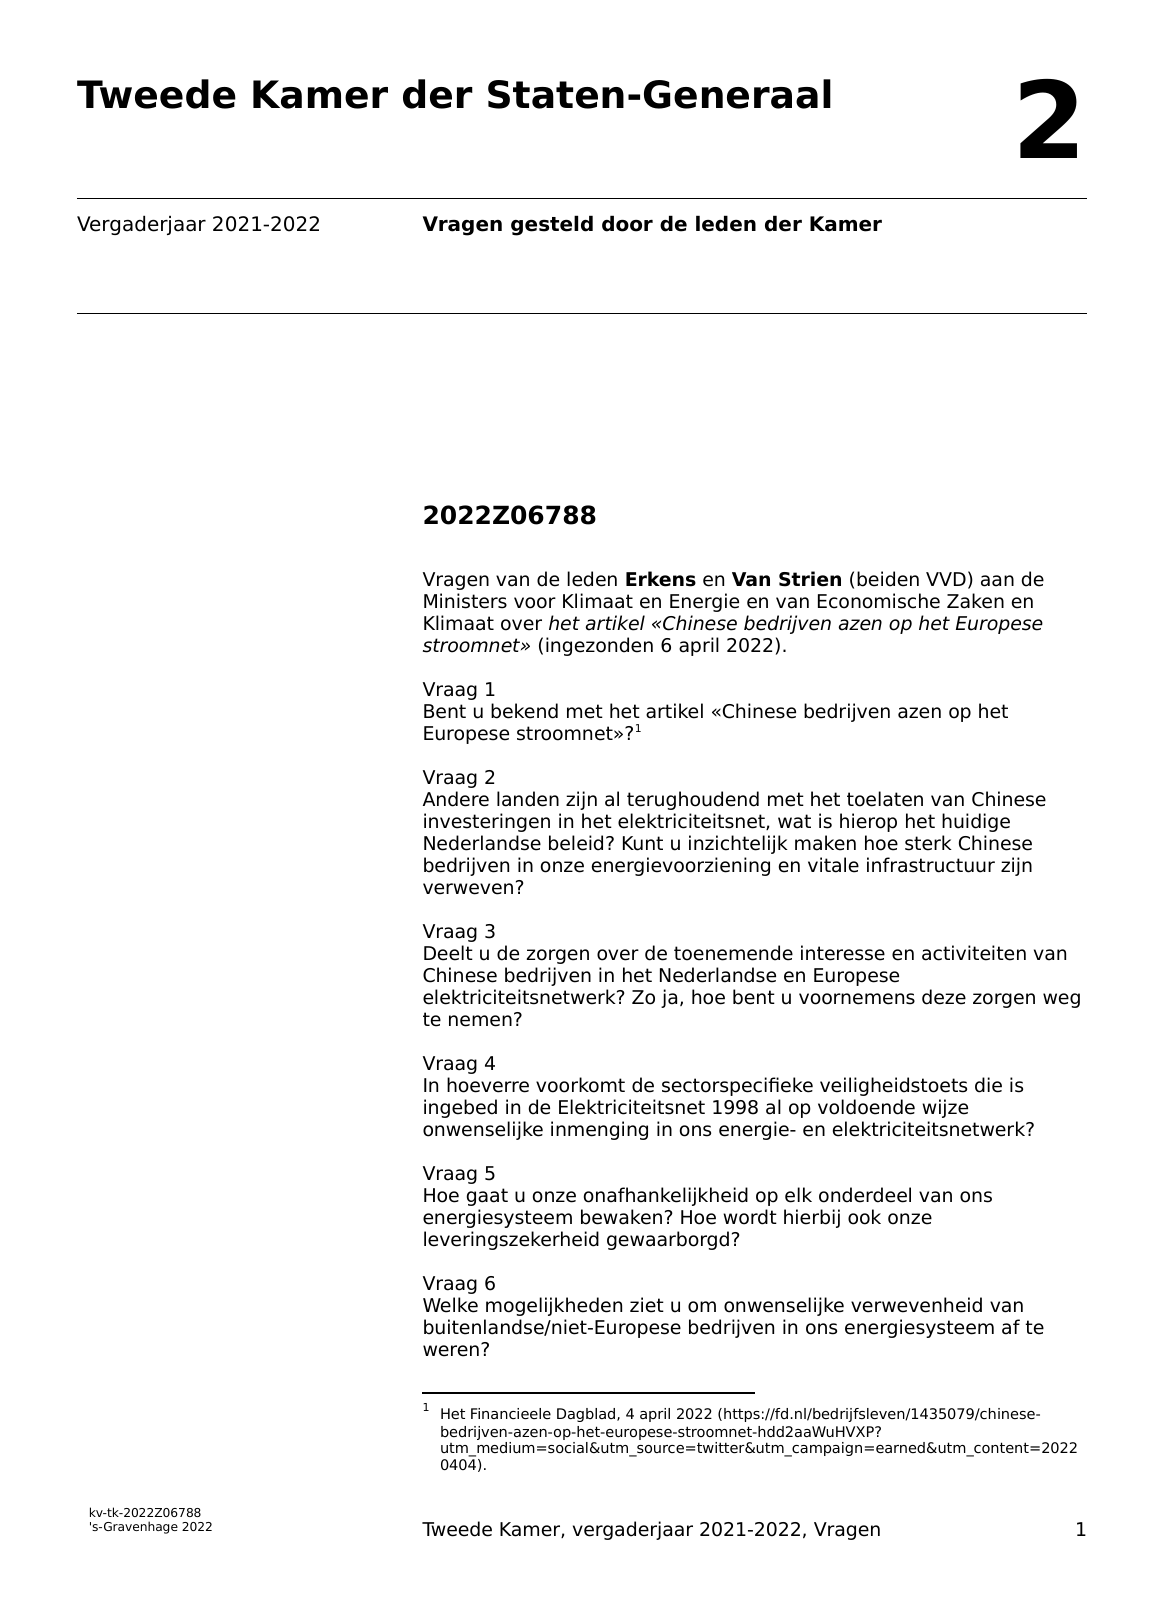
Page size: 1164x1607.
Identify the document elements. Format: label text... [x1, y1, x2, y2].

text Hoe gaat u onze onafhankelijkheid op elk onderdeel van ons energiesysteem bewaken? Hoe wordt hierbij ook onze leveringszekerheid gewaarborgd? [422, 1185, 1087, 1251]
text Bent u bekend met het artikel «Chinese bedrijven azen op het Europese stroomnet»? [422, 701, 1087, 745]
text Welke mogelijkheden ziet u om onwenselijke verwevenheid van buitenlandse/niet-Europese bedrijven in ons energiesysteem af te weren? [422, 1295, 1087, 1361]
text Vraag 4 [422, 1053, 1087, 1075]
table_cell Vragen gesteld door de leden der Kamer [422, 199, 1087, 313]
text 's-Gravenhage 2022 [88, 1520, 323, 1534]
table_header 2 [886, 59, 1087, 198]
text Het Financieele Dagblad, 4 april 2022 (https://fd.nl/bedrijfsleven/1435079/chinese-bedrijven-azen-op-het-europese-stroomnet-hdd2aaWuHVXP?utm_medium=social&utm_source=twitter&utm_campaign=earned&utm_content=20220404). [422, 1402, 1087, 1474]
text Vraag 3 [422, 921, 1087, 943]
text kv-tk-2022Z06788 [88, 1506, 323, 1520]
text Vraag 2 [422, 767, 1087, 789]
text Vragen van de leden Erkens en Van Strien (beiden VVD) aan de Ministers voor Klimaat en Energie en van Economische Zaken en Klimaat over het artikel «Chinese bedrijven azen op het Europese stroomnet» (ingezonden 6 april 2022). [422, 569, 1087, 657]
text Andere landen zijn al terughoudend met het toelaten van Chinese investeringen in het elektriciteitsnet, wat is hierop het huidige Nederlandse beleid? Kunt u inzichtelijk maken hoe sterk Chinese bedrijven in onze energievoorziening en vitale infrastructuur zijn verweven? [422, 789, 1087, 899]
text Vraag 5 [422, 1163, 1087, 1185]
table_cell Vergaderjaar 2021-2022 [77, 199, 422, 313]
text Vraag 6 [422, 1273, 1087, 1295]
table_header Tweede Kamer der Staten-Generaal [77, 59, 886, 198]
text In hoeverre voorkomt de sectorspecifieke veiligheidstoets die is ingebed in de Elektriciteitsnet 1998 al op voldoende wijze onwenselijke inmenging in ons energie- en elektriciteitsnetwerk? [422, 1075, 1087, 1141]
text 2022Z06788 [422, 501, 1087, 531]
text Deelt u de zorgen over de toenemende interesse en activiteiten van Chinese bedrijven in het Nederlandse en Europese elektriciteitsnetwerk? Zo ja, hoe bent u voornemens deze zorgen weg te nemen? [422, 943, 1087, 1031]
text Vraag 1 [422, 679, 1087, 701]
